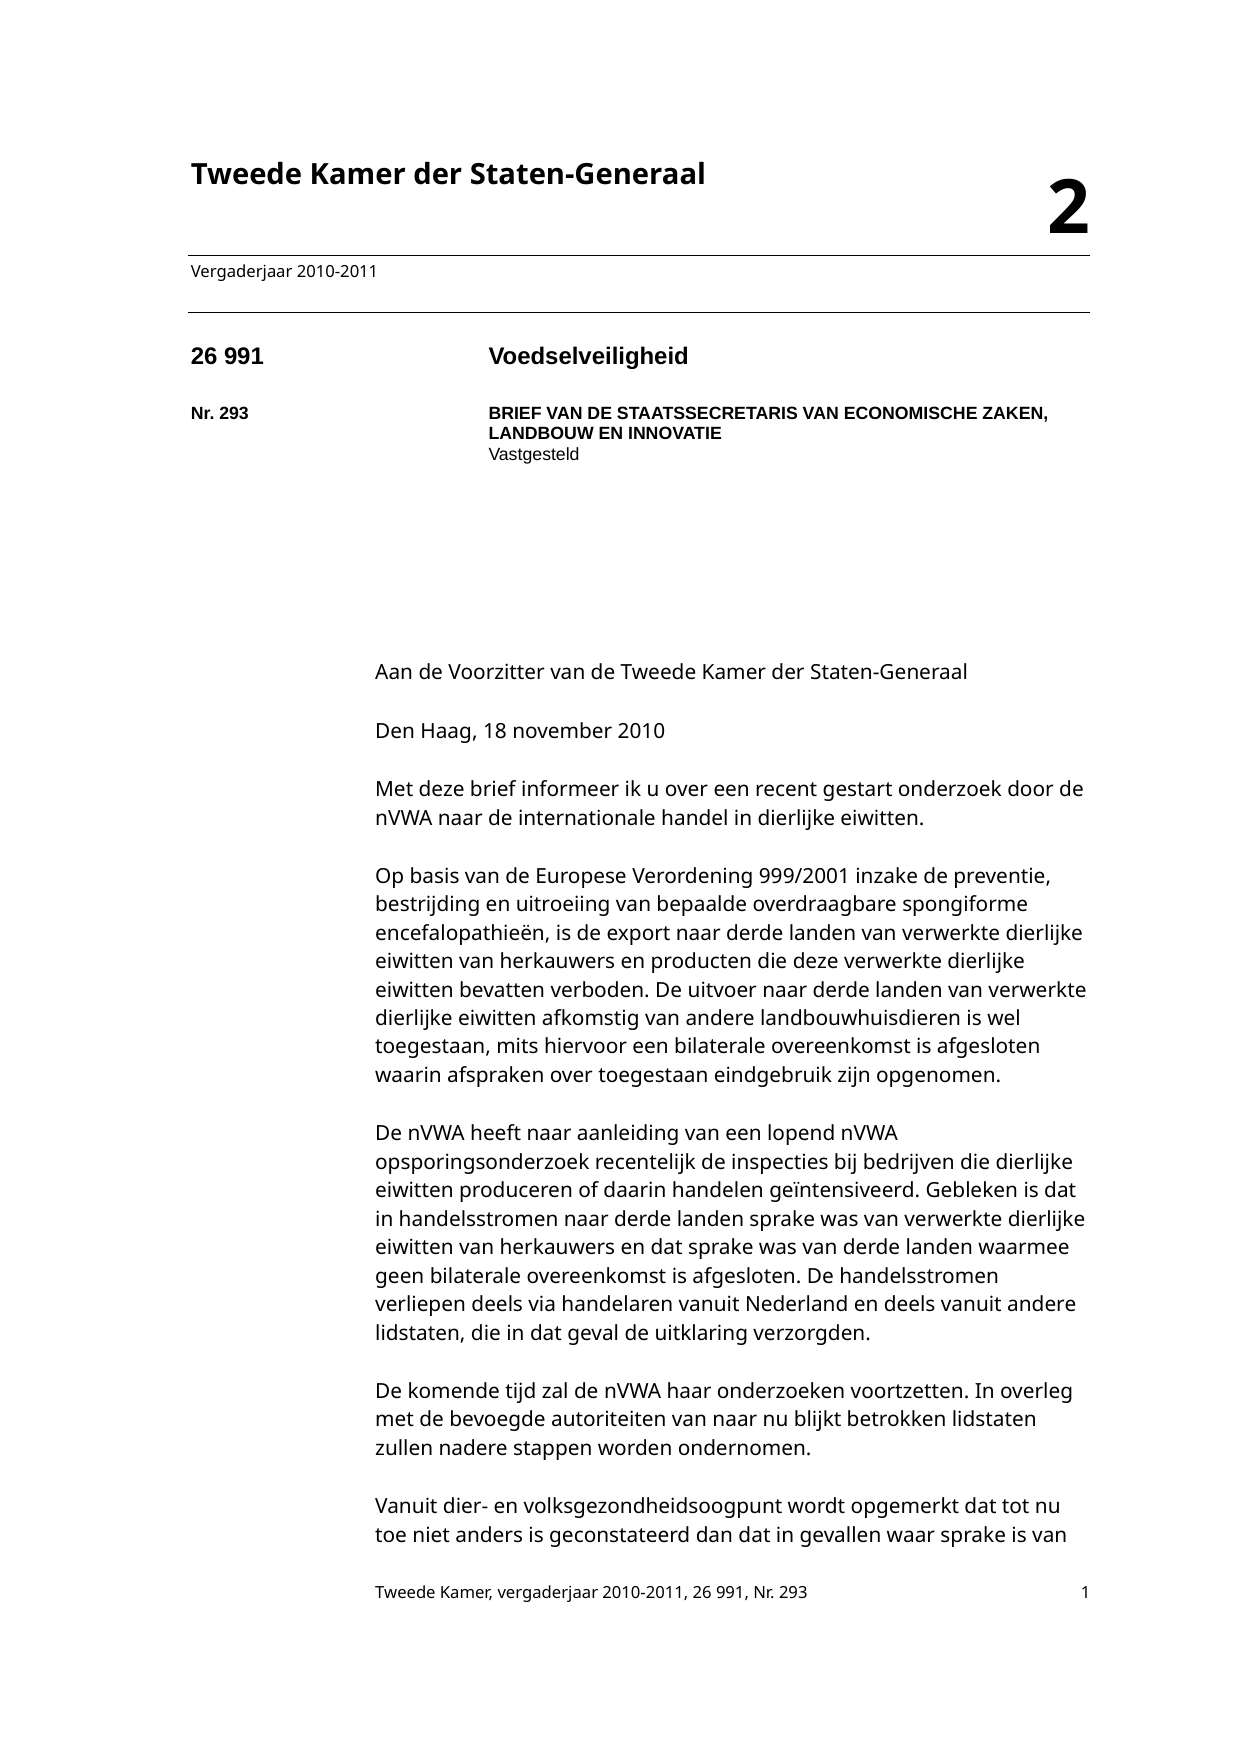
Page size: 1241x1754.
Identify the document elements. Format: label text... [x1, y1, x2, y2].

text Aan de Voorzitter van de Tweede Kamer der Staten-Generaal [375, 657, 1090, 686]
table_cell Nr. 293 [188, 399, 485, 539]
table_cell Voedselveiligheid [485, 339, 1090, 399]
table_cell 26 991 [188, 339, 485, 399]
table_cell BRIEF VAN DE STAATSSECRETARIS VAN ECONOMISCHE ZAKEN, LANDBOUW EN INNOVATIE Vastgesteld [485, 399, 1090, 539]
table_header Tweede Kamer der Staten-Generaal [188, 150, 909, 255]
table_cell [485, 256, 1090, 312]
table_header 2 [910, 150, 1090, 255]
text De komende tijd zal de nVWA haar onderzoeken voortzetten. In overleg met de bevoegde autoriteiten van naar nu blijkt betrokken lidstaten zullen nadere stappen worden ondernomen. [375, 1376, 1090, 1461]
table_cell [485, 313, 1090, 339]
table_cell [188, 313, 485, 339]
text Met deze brief informeer ik u over een recent gestart onderzoek door de nVWA naar de internationale handel in dierlijke eiwitten. [375, 774, 1090, 831]
text Den Haag, 18 november 2010 [375, 716, 1090, 744]
text De nVWA heeft naar aanleiding van een lopend nVWA opsporingsonderzoek recentelijk de inspecties bij bedrijven die dierlijke eiwitten produceren of daarin handelen geïntensiveerd. Gebleken is dat in handelsstromen naar derde landen sprake was van verwerkte dierlijke eiwitten van herkauwers en dat sprake was van derde landen waarmee geen bilaterale overeenkomst is afgesloten. De handelsstromen verliepen deels via handelaren vanuit Nederland en deels vanuit andere lidstaten, die in dat geval de uitklaring verzorgden. [375, 1118, 1090, 1346]
text Op basis van de Europese Verordening 999/2001 inzake de preventie, bestrijding en uitroeiing van bepaalde overdraagbare spongiforme encefalopathieën, is de export naar derde landen van verwerkte dierlijke eiwitten van herkauwers en producten die deze verwerkte dierlijke eiwitten bevatten verboden. De uitvoer naar derde landen van verwerkte dierlijke eiwitten afkomstig van andere landbouwhuisdieren is wel toegestaan, mits hiervoor een bilaterale overeenkomst is afgesloten waarin afspraken over toegestaan eindgebruik zijn opgenomen. [375, 861, 1090, 1088]
text Vanuit dier- en volksgezondheidsoogpunt wordt opgemerkt dat tot nu toe niet anders is geconstateerd dan dat in gevallen waar sprake is van [375, 1491, 1090, 1548]
table_cell Vergaderjaar 2010-2011 [188, 256, 485, 312]
